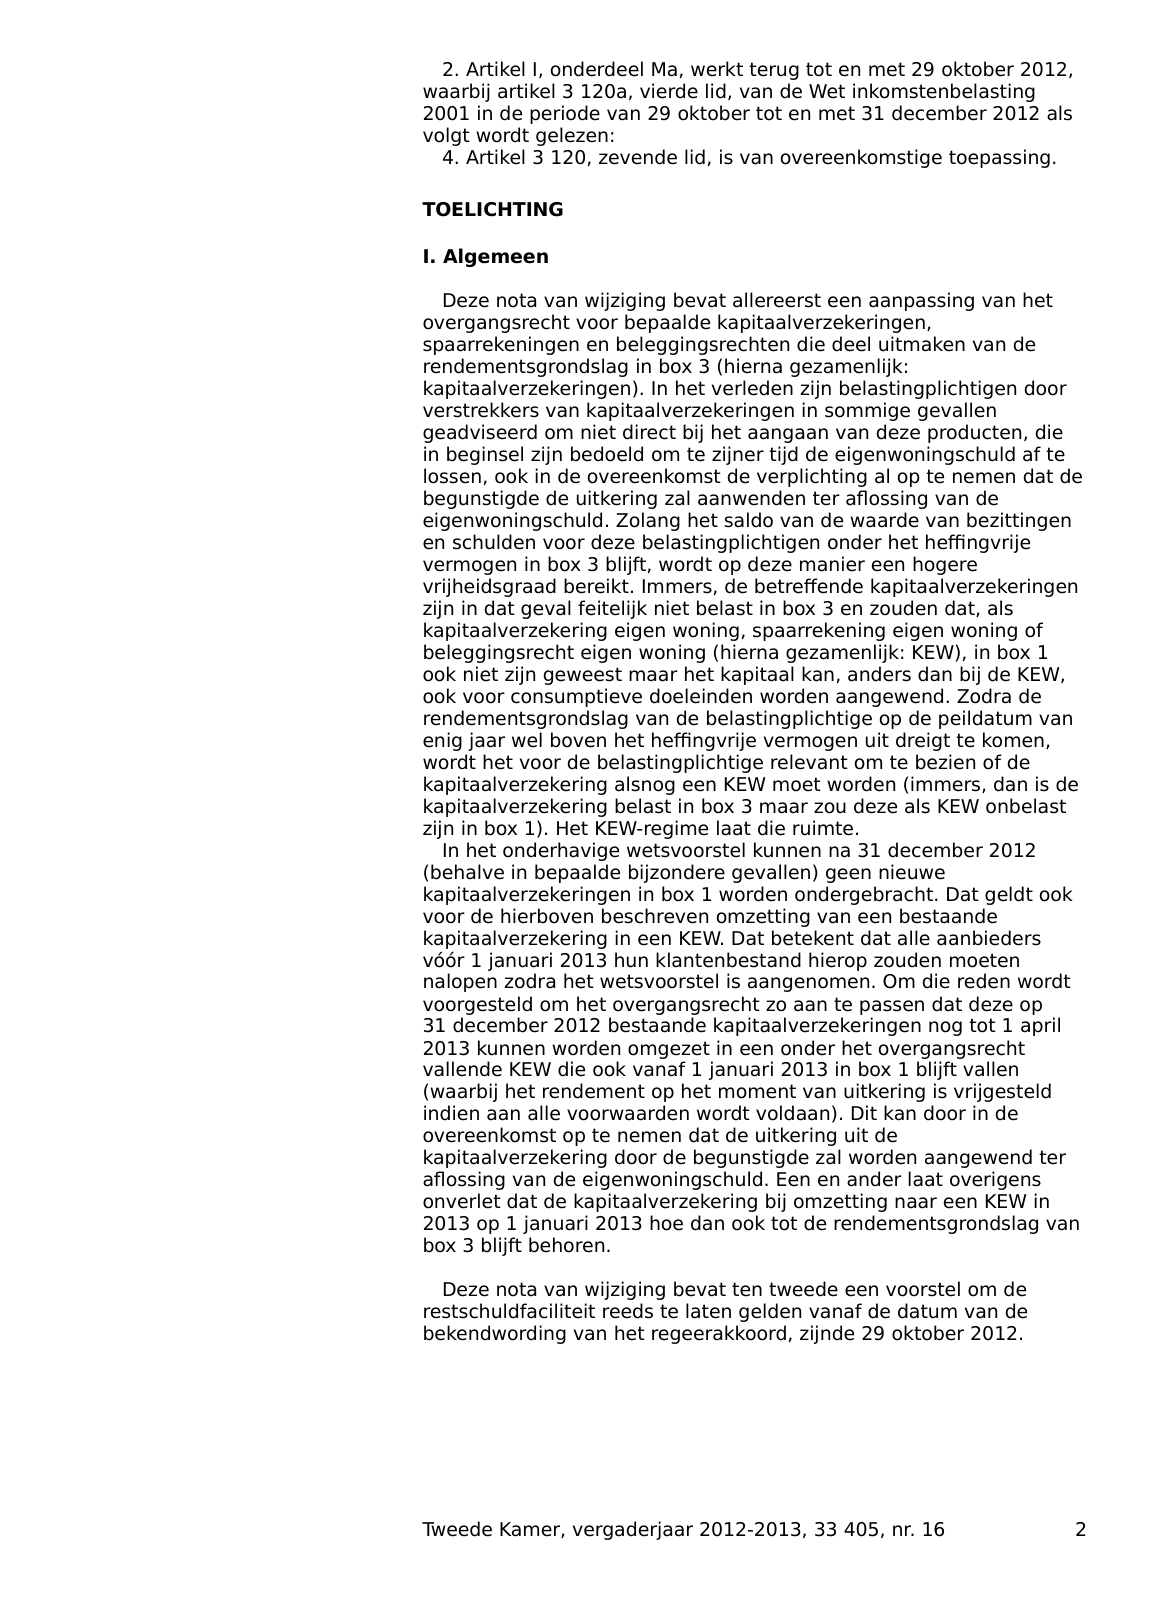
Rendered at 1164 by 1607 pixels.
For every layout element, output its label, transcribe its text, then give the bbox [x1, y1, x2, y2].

subtitle TOELICHTING [422, 199, 1087, 221]
text Deze nota van wijziging bevat ten tweede een voorstel om de restschuldfaciliteit reeds te laten gelden vanaf de datum van de bekendwording van het regeerakkoord, zijnde 29 oktober 2012. [422, 1279, 1087, 1345]
text Deze nota van wijziging bevat allereerst een aanpassing van het overgangsrecht voor bepaalde kapitaalverzekeringen, spaarrekeningen en beleggingsrechten die deel uitmaken van de rendementsgrondslag in box 3 (hierna gezamenlijk: kapitaalverzekeringen). In het verleden zijn belastingplichtigen door verstrekkers van kapitaalverzekeringen in sommige gevallen geadviseerd om niet direct bij het aangaan van deze producten, die in beginsel zijn bedoeld om te zijner tijd de eigenwoningschuld af te lossen, ook in de overeenkomst de verplichting al op te nemen dat de begunstigde de uitkering zal aanwenden ter aflossing van de eigenwoningschuld. Zolang het saldo van de waarde van bezittingen en schulden voor deze belastingplichtigen onder het heffingvrije vermogen in box 3 blijft, wordt op deze manier een hogere vrijheidsgraad bereikt. Immers, de betreffende kapitaalverzekeringen zijn in dat geval feitelijk niet belast in box 3 en zouden dat, als kapitaalverzekering eigen woning, spaarrekening eigen woning of beleggingsrecht eigen woning (hierna gezamenlijk: KEW), in box 1 ook niet zijn geweest maar het kapitaal kan, anders dan bij de KEW, ook voor consumptieve doeleinden worden aangewend. Zodra de rendementsgrondslag van de belastingplichtige op de peildatum van enig jaar wel boven het heffingvrije vermogen uit dreigt te komen, wordt het voor de belastingplichtige relevant om te bezien of de kapitaalverzekering alsnog een KEW moet worden (immers, dan is de kapitaalverzekering belast in box 3 maar zou deze als KEW onbelast zijn in box 1). Het KEW-regime laat die ruimte. [422, 290, 1087, 839]
text 4. Artikel 3 120, zevende lid, is van overeenkomstige toepassing. [422, 147, 1087, 169]
subtitle I. Algemeen [422, 246, 1087, 268]
text In het onderhavige wetsvoorstel kunnen na 31 december 2012 (behalve in bepaalde bijzondere gevallen) geen nieuwe kapitaalverzekeringen in box 1 worden ondergebracht. Dat geldt ook voor de hierboven beschreven omzetting van een bestaande kapitaalverzekering in een KEW. Dat betekent dat alle aanbieders vóór 1 januari 2013 hun klantenbestand hierop zouden moeten nalopen zodra het wetsvoorstel is aangenomen. Om die reden wordt voorgesteld om het overgangsrecht zo aan te passen dat deze op 31 december 2012 bestaande kapitaalverzekeringen nog tot 1 april 2013 kunnen worden omgezet in een onder het overgangsrecht vallende KEW die ook vanaf 1 januari 2013 in box 1 blijft vallen (waarbij het rendement op het moment van uitkering is vrijgesteld indien aan alle voorwaarden wordt voldaan). Dit kan door in de overeenkomst op te nemen dat de uitkering uit de kapitaalverzekering door de begunstigde zal worden aangewend ter aflossing van de eigenwoningschuld. Een en ander laat overigens onverlet dat de kapitaalverzekering bij omzetting naar een KEW in 2013 op 1 januari 2013 hoe dan ook tot de rendementsgrondslag van box 3 blijft behoren. [422, 839, 1087, 1257]
text 2. Artikel I, onderdeel Ma, werkt terug tot en met 29 oktober 2012, waarbij artikel 3 120a, vierde lid, van de Wet inkomstenbelasting 2001 in de periode van 29 oktober tot en met 31 december 2012 als volgt wordt gelezen: [422, 59, 1087, 147]
